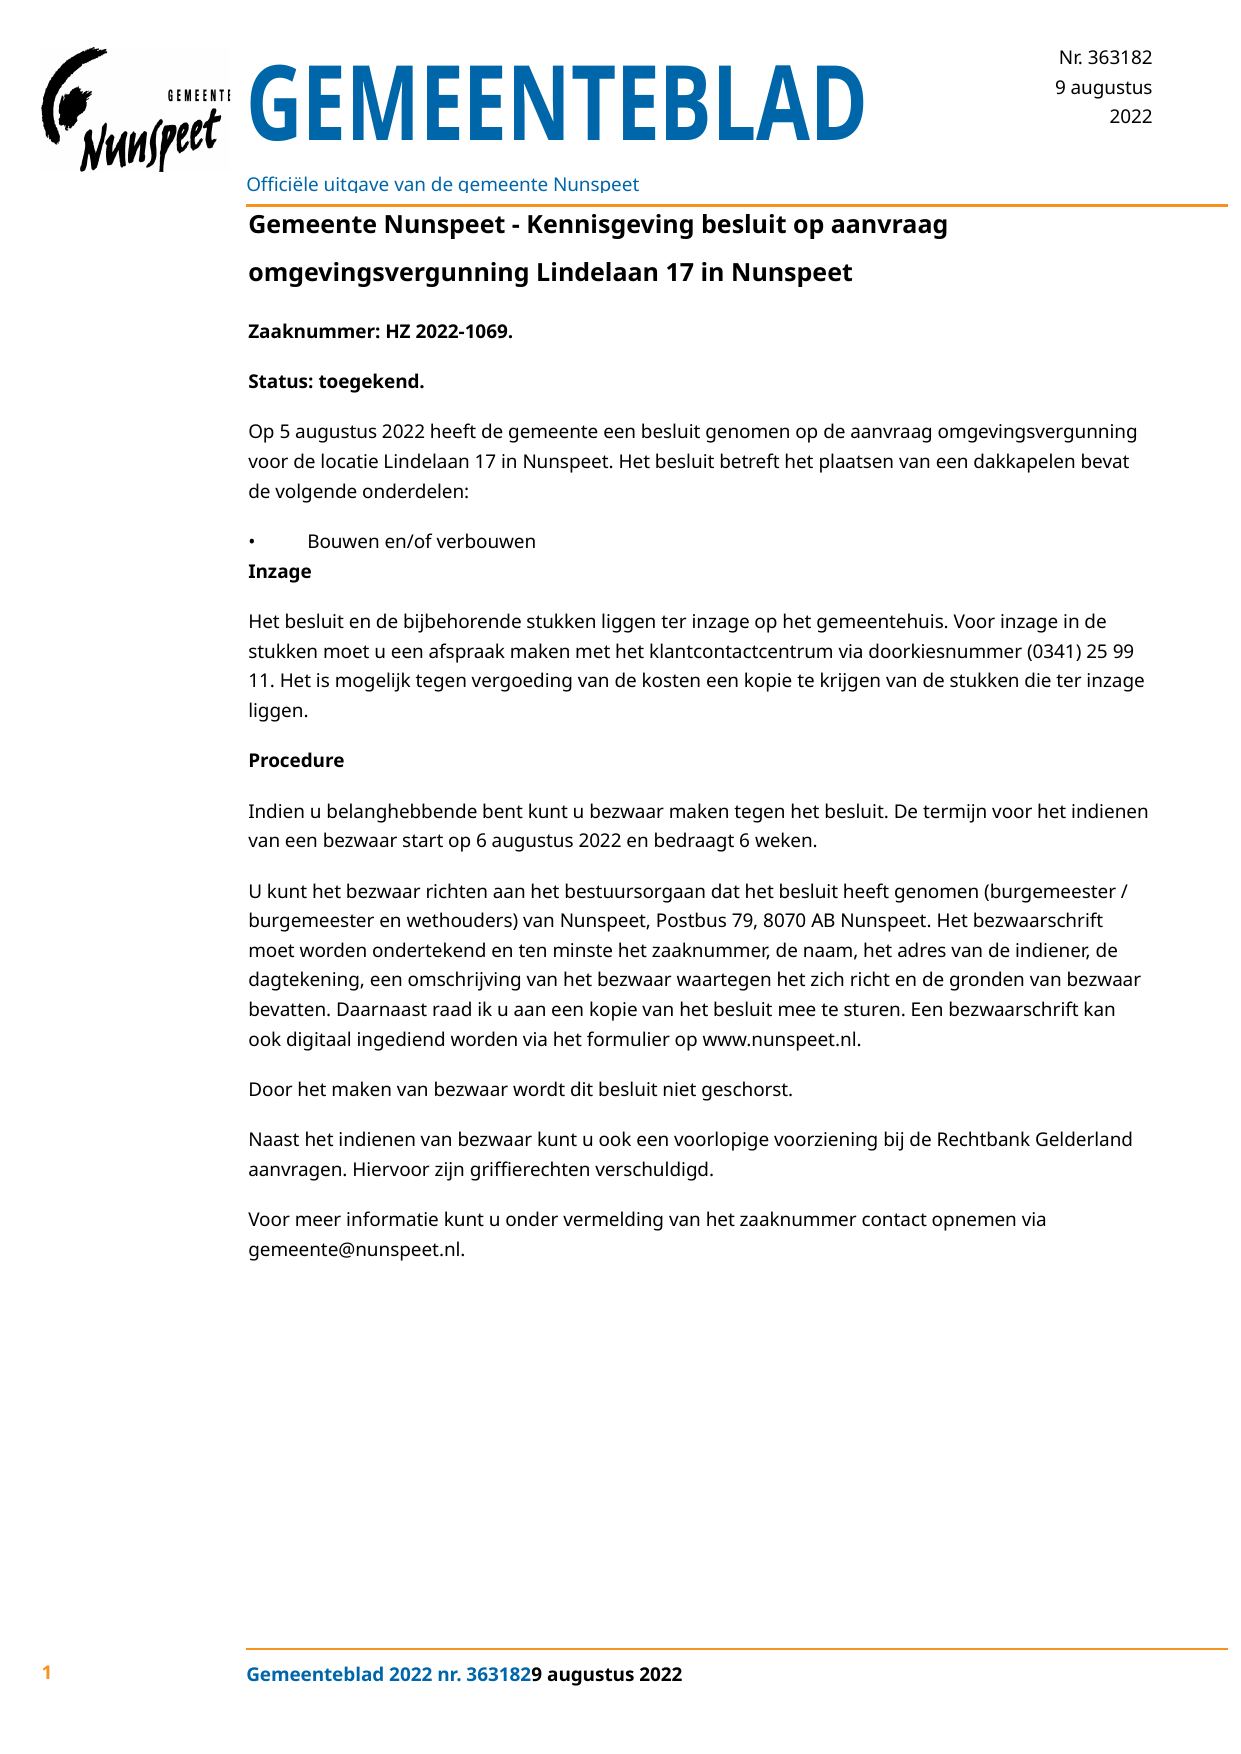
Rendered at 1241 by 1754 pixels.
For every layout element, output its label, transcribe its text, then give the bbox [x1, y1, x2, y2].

text Door het maken van bezwaar wordt dit besluit niet geschorst. [248, 1076, 1152, 1102]
text Naast het indienen van bezwaar kunt u ook een voorlopige voorziening bij de Rechtbank Gelderland aanvragen. Hiervoor zijn griffierechten verschuldigd. [248, 1127, 1152, 1182]
text Status: toegekend. [248, 368, 1152, 394]
text Gemeente Nunspeet - Kennisgeving besluit op aanvraag omgevingsvergunning Lindelaan 17 in Nunspeet [248, 207, 1152, 288]
text Inzage [248, 558, 1152, 584]
text Indien u belanghebbende bent kunt u bezwaar maken tegen het besluit. De termijn voor het indienen van een bezwaar start op 6 augustus 2022 en bedraagt 6 weken. [248, 798, 1152, 853]
text U kunt het bezwaar richten aan het bestuursorgaan dat het besluit heeft genomen (burgemeester / burgemeester en wethouders) van Nunspeet, Postbus 79, 8070 AB Nunspeet. Het bezwaarschrift moet worden ondertekend en ten minste het zaaknummer, de naam, het adres van de indiener, de dagtekening, een omschrijving van het bezwaar waartegen het zich richt en de gronden van bezwaar bevatten. Daarnaast raad ik u aan een kopie van het besluit mee te sturen. Een bezwaarschrift kan ook digitaal ingediend worden via het formulier op www.nunspeet.nl. [248, 878, 1152, 1052]
picture [41, 47, 231, 172]
text Voor meer informatie kunt u onder vermelding van het zaaknummer contact opnemen via gemeente@nunspeet.nl. [248, 1207, 1152, 1262]
list Bouwen en/of verbouwen [248, 528, 1152, 554]
text Het besluit en de bijbehorende stukken liggen ter inzage op het gemeentehuis. Voor inzage in de stukken moet u een afspraak maken met het klantcontactcentrum via doorkiesnummer (0341) 25 99 11. Het is mogelijk tegen vergoeding van de kosten een kopie te krijgen van de stukken die ter inzage liggen. [248, 608, 1152, 723]
text Op 5 augustus 2022 heeft de gemeente een besluit genomen op de aanvraag omgevingsvergunning voor de locatie Lindelaan 17 in Nunspeet. Het besluit betreft het plaatsen van een dakkapelen bevat de volgende onderdelen: [248, 419, 1152, 504]
text Zaaknummer: HZ 2022-1069. [248, 318, 1152, 344]
text Procedure [248, 747, 1152, 773]
